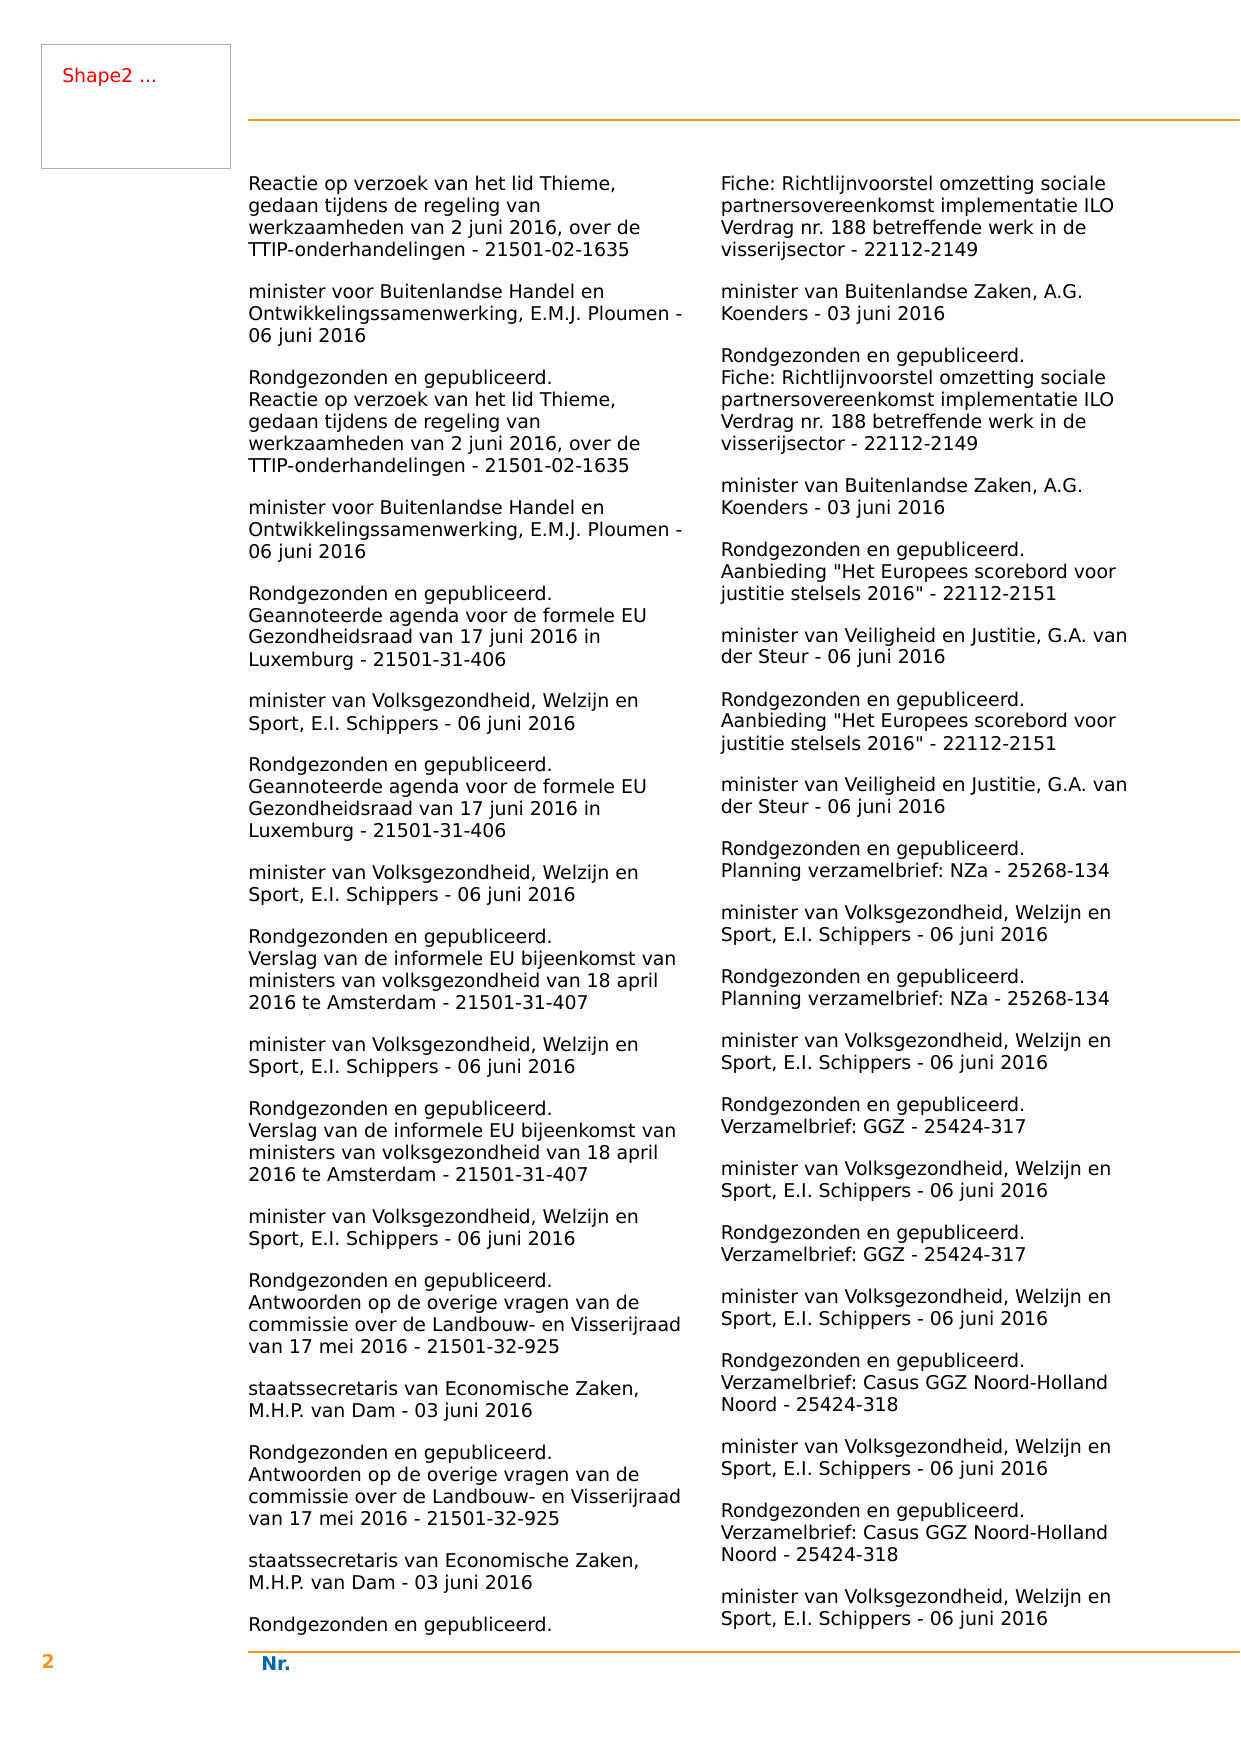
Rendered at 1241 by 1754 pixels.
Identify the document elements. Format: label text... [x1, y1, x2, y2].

text minister voor Buitenlandse Handel en Ontwikkelingssamenwerking, E.M.J. Ploumen - 06 juni 2016 [248, 497, 691, 562]
text Verzamelbrief: Casus GGZ Noord-Holland Noord - 25424-318 [721, 1522, 1163, 1566]
text minister voor Buitenlandse Handel en Ontwikkelingssamenwerking, E.M.J. Ploumen - 06 juni 2016 [248, 281, 691, 347]
text Rondgezonden en gepubliceerd. [248, 1442, 691, 1464]
text Geannoteerde agenda voor de formele EU Gezondheidsraad van 17 juni 2016 in Luxemburg - 21501-31-406 [248, 776, 691, 842]
text Rondgezonden en gepubliceerd. [721, 1500, 1163, 1522]
text Rondgezonden en gepubliceerd. [248, 754, 691, 776]
text Rondgezonden en gepubliceerd. [721, 1094, 1163, 1116]
text Geannoteerde agenda voor de formele EU Gezondheidsraad van 17 juni 2016 in Luxemburg - 21501-31-406 [248, 604, 691, 670]
text Fiche: Richtlijnvoorstel omzetting sociale partnersovereenkomst implementatie ILO Verdrag nr. 188 betreffende werk in de visserijsector - 22112-2149 [721, 367, 1163, 454]
text minister van Volksgezondheid, Welzijn en Sport, E.I. Schippers - 06 juni 2016 [248, 862, 691, 906]
text Rondgezonden en gepubliceerd. [248, 1614, 691, 1636]
text minister van Buitenlandse Zaken, A.G. Koenders - 03 juni 2016 [721, 474, 1163, 518]
text Verzamelbrief: GGZ - 25424-317 [721, 1244, 1163, 1266]
text Reactie op verzoek van het lid Thieme, gedaan tijdens de regeling van werkzaamheden van 2 juni 2016, over de TTIP-onderhandelingen - 21501-02-1635 [248, 173, 691, 261]
text Rondgezonden en gepubliceerd. [721, 1350, 1163, 1372]
text Rondgezonden en gepubliceerd. [721, 966, 1163, 988]
text Verzamelbrief: GGZ - 25424-317 [721, 1116, 1163, 1138]
text minister van Volksgezondheid, Welzijn en Sport, E.I. Schippers - 06 juni 2016 [248, 1034, 691, 1078]
text Rondgezonden en gepubliceerd. [248, 367, 691, 389]
text staatssecretaris van Economische Zaken, M.H.P. van Dam - 03 juni 2016 [248, 1550, 691, 1594]
text minister van Volksgezondheid, Welzijn en Sport, E.I. Schippers - 06 juni 2016 [721, 902, 1163, 946]
text minister van Buitenlandse Zaken, A.G. Koenders - 03 juni 2016 [721, 281, 1163, 325]
text minister van Volksgezondheid, Welzijn en Sport, E.I. Schippers - 06 juni 2016 [248, 1206, 691, 1250]
text Rondgezonden en gepubliceerd. [721, 838, 1163, 860]
text minister van Volksgezondheid, Welzijn en Sport, E.I. Schippers - 06 juni 2016 [721, 1586, 1163, 1630]
text minister van Volksgezondheid, Welzijn en Sport, E.I. Schippers - 06 juni 2016 [721, 1436, 1163, 1480]
text Planning verzamelbrief: NZa - 25268-134 [721, 988, 1163, 1010]
text Rondgezonden en gepubliceerd. [248, 926, 691, 948]
text Fiche: Richtlijnvoorstel omzetting sociale partnersovereenkomst implementatie ILO Verdrag nr. 188 betreffende werk in de visserijsector - 22112-2149 [721, 173, 1163, 261]
text Reactie op verzoek van het lid Thieme, gedaan tijdens de regeling van werkzaamheden van 2 juni 2016, over de TTIP-onderhandelingen - 21501-02-1635 [248, 389, 691, 477]
text minister van Volksgezondheid, Welzijn en Sport, E.I. Schippers - 06 juni 2016 [248, 690, 691, 734]
text Verslag van de informele EU bijeenkomst van ministers van volksgezondheid van 18 april 2016 te Amsterdam - 21501-31-407 [248, 1120, 691, 1186]
text Rondgezonden en gepubliceerd. [721, 345, 1163, 367]
text minister van Veiligheid en Justitie, G.A. van der Steur - 06 juni 2016 [721, 624, 1163, 668]
text minister van Volksgezondheid, Welzijn en Sport, E.I. Schippers - 06 juni 2016 [721, 1030, 1163, 1074]
text Aanbieding "Het Europees scorebord voor justitie stelsels 2016" - 22112-2151 [721, 561, 1163, 604]
text Planning verzamelbrief: NZa - 25268-134 [721, 860, 1163, 882]
text Verzamelbrief: Casus GGZ Noord-Holland Noord - 25424-318 [721, 1372, 1163, 1416]
text minister van Volksgezondheid, Welzijn en Sport, E.I. Schippers - 06 juni 2016 [721, 1158, 1163, 1202]
text Verslag van de informele EU bijeenkomst van ministers van volksgezondheid van 18 april 2016 te Amsterdam - 21501-31-407 [248, 948, 691, 1014]
text Antwoorden op de overige vragen van de commissie over de Landbouw- en Visserijraad van 17 mei 2016 - 21501-32-925 [248, 1292, 691, 1358]
text Antwoorden op de overige vragen van de commissie over de Landbouw- en Visserijraad van 17 mei 2016 - 21501-32-925 [248, 1464, 691, 1530]
text Rondgezonden en gepubliceerd. [248, 1098, 691, 1120]
text Rondgezonden en gepubliceerd. [721, 688, 1163, 710]
text minister van Veiligheid en Justitie, G.A. van der Steur - 06 juni 2016 [721, 774, 1163, 818]
text Aanbieding "Het Europees scorebord voor justitie stelsels 2016" - 22112-2151 [721, 710, 1163, 754]
text minister van Volksgezondheid, Welzijn en Sport, E.I. Schippers - 06 juni 2016 [721, 1286, 1163, 1330]
text Rondgezonden en gepubliceerd. [721, 538, 1163, 561]
text Rondgezonden en gepubliceerd. [721, 1222, 1163, 1244]
text Rondgezonden en gepubliceerd. [248, 582, 691, 604]
text staatssecretaris van Economische Zaken, M.H.P. van Dam - 03 juni 2016 [248, 1378, 691, 1422]
text Rondgezonden en gepubliceerd. [248, 1270, 691, 1292]
